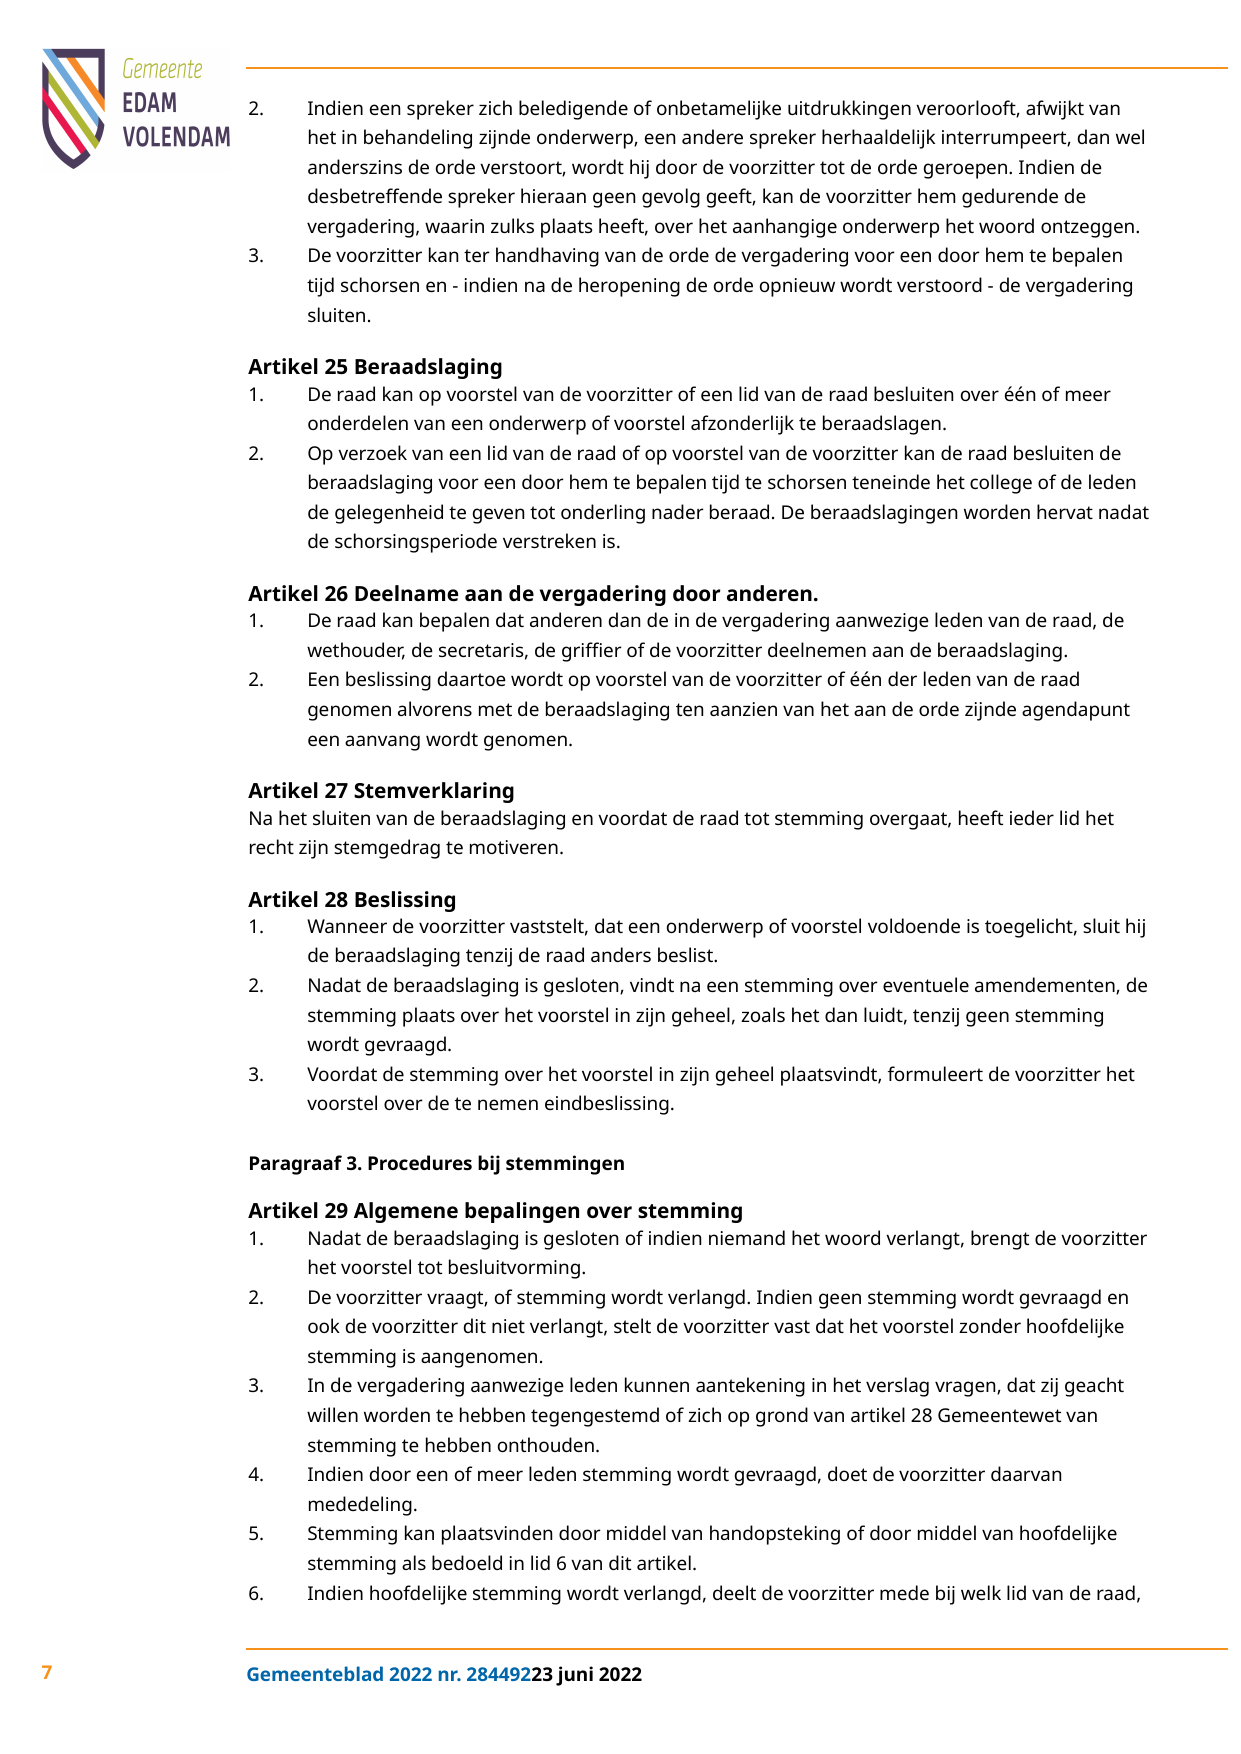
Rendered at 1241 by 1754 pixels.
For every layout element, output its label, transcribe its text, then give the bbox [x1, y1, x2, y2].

list Nadat de beraadslaging is gesloten, vindt na een stemming over eventuele amendementen, de stemming plaats over het voorstel in zijn geheel, zoals het dan luidt, tenzij geen stemming wordt gevraagd. [248, 972, 1152, 1057]
list Indien hoofdelijke stemming wordt verlangd, deelt de voorzitter mede bij welk lid van de raad, [248, 1580, 1152, 1606]
text Artikel 27 Stemverklaring [248, 776, 1152, 805]
text Na het sluiten van de beraadslaging en voordat de raad tot stemming overgaat, heeft ieder lid het recht zijn stemgedrag te motiveren. [248, 805, 1152, 860]
list In de vergadering aanwezige leden kunnen aantekening in het verslag vragen, dat zij geacht willen worden te hebben tegengestemd of zich op grond van artikel 28 Gemeentewet van stemming te hebben onthouden. [248, 1373, 1152, 1458]
text Artikel 26 Deelname aan de vergadering door anderen. [248, 579, 1152, 607]
list Voordat de stemming over het voorstel in zijn geheel plaatsvindt, formuleert de voorzitter het voorstel over de te nemen eindbeslissing. [248, 1061, 1152, 1116]
list De voorzitter kan ter handhaving van de orde de vergadering voor een door hem te bepalen tijd schorsen en - indien na de heropening de orde opnieuw wordt verstoord - de vergadering sluiten. [248, 243, 1152, 328]
list Indien door een of meer leden stemming wordt gevraagd, doet de voorzitter daarvan mededeling. [248, 1461, 1152, 1517]
list Stemming kan plaatsvinden door middel van handopsteking of door middel van hoofdelijke stemming als bedoeld in lid 6 van dit artikel. [248, 1521, 1152, 1576]
list De voorzitter vraagt, of stemming wordt verlangd. Indien geen stemming wordt gevraagd en ook de voorzitter dit niet verlangt, stelt de voorzitter vast dat het voorstel zonder hoofdelijke stemming is aangenomen. [248, 1284, 1152, 1369]
list Nadat de beraadslaging is gesloten of indien niemand het woord verlangt, brengt de voorzitter het voorstel tot besluitvorming. [248, 1225, 1152, 1280]
picture [41, 47, 231, 172]
list De raad kan op voorstel van de voorzitter of een lid van de raad besluiten over één of meer onderdelen van een onderwerp of voorstel afzonderlijk te beraadslagen. [248, 381, 1152, 436]
text Artikel 28 Beslissing [248, 885, 1152, 913]
text Artikel 25 Beraadslaging [248, 352, 1152, 381]
list Wanneer de voorzitter vaststelt, dat een onderwerp of voorstel voldoende is toegelicht, sluit hij de beraadslaging tenzij de raad anders beslist. [248, 913, 1152, 968]
text Artikel 29 Algemene bepalingen over stemming [248, 1196, 1152, 1225]
list Op verzoek van een lid van de raad of op voorstel van de voorzitter kan de raad besluiten de beraadslaging voor een door hem te bepalen tijd te schorsen teneinde het college of de leden de gelegenheid te geven tot onderling nader beraad. De beraadslagingen worden hervat nadat de schorsingsperiode verstreken is. [248, 440, 1152, 554]
list De raad kan bepalen dat anderen dan de in de vergadering aanwezige leden van de raad, de wethouder, de secretaris, de griffier of de voorzitter deelnemen aan de beraadslaging. [248, 607, 1152, 663]
text Paragraaf 3. Procedures bij stemmingen [248, 1150, 1152, 1176]
list Indien een spreker zich beledigende of onbetamelijke uitdrukkingen veroorlooft, afwijkt van het in behandeling zijnde onderwerp, een andere spreker herhaaldelijk interrumpeert, dan wel anderszins de orde verstoort, wordt hij door de voorzitter tot de orde geroepen. Indien de desbetreffende spreker hieraan geen gevolg geeft, kan de voorzitter hem gedurende de vergadering, waarin zulks plaats heeft, over het aanhangige onderwerp het woord ontzeggen. [248, 95, 1152, 239]
list Een beslissing daartoe wordt op voorstel van de voorzitter of één der leden van de raad genomen alvorens met de beraadslaging ten aanzien van het aan de orde zijnde agendapunt een aanvang wordt genomen. [248, 667, 1152, 752]
